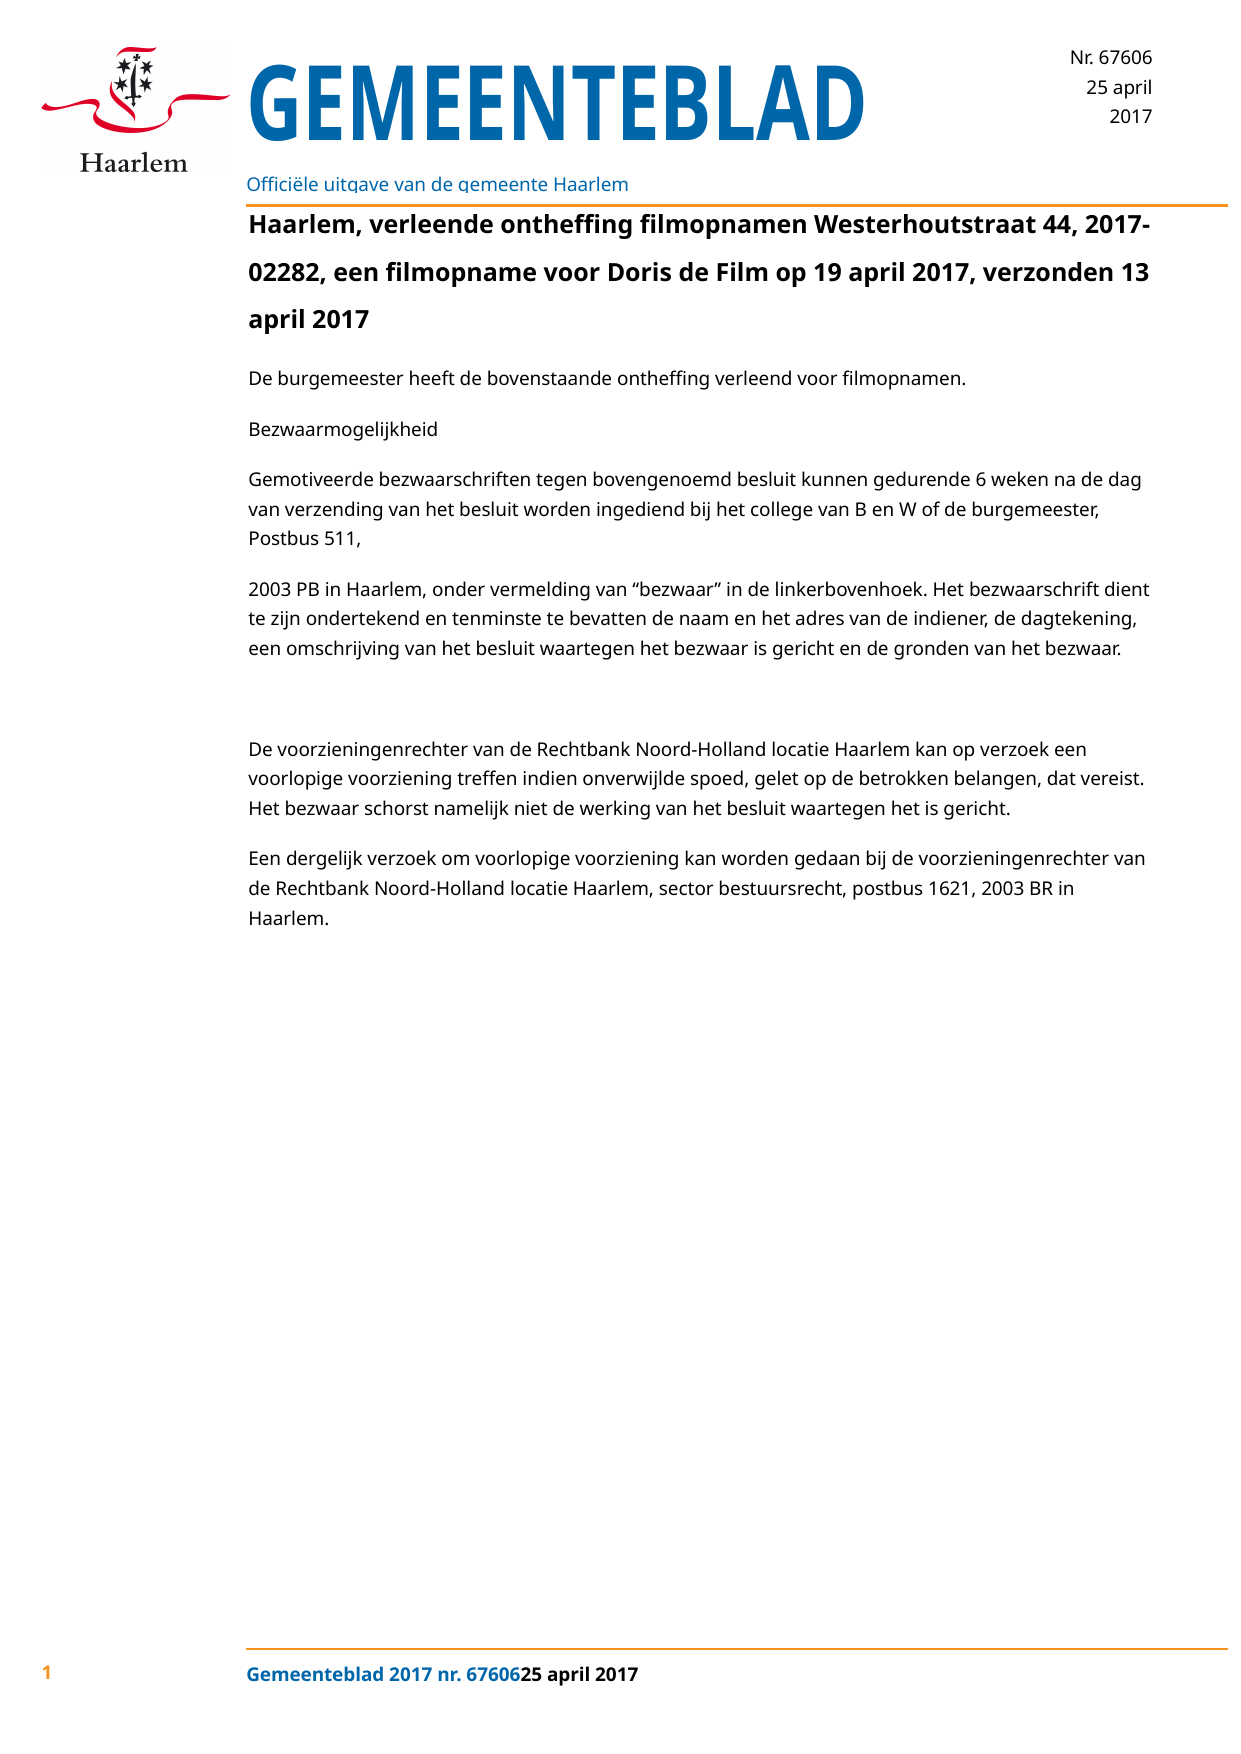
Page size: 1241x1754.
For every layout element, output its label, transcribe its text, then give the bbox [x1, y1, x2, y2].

text 2003 PB in Haarlem, onder vermelding van “bezwaar” in de linkerbovenhoek. Het bezwaarschrift dient te zijn ondertekend en tenminste te bevatten de naam en het adres van de indiener, de dagtekening, een omschrijving van het besluit waartegen het bezwaar is gericht en de gronden van het bezwaar. [248, 576, 1152, 661]
text De burgemeester heeft de bovenstaande ontheffing verleend voor filmopnamen. [248, 366, 1152, 391]
text Een dergelijk verzoek om voorlopige voorziening kan worden gedaan bij de voorzieningenrechter van de Rechtbank Noord-Holland locatie Haarlem, sector bestuursrecht, postbus 1621, 2003 BR in Haarlem. [248, 846, 1152, 930]
picture [41, 47, 231, 172]
text Haarlem, verleende ontheffing filmopnamen Westerhoutstraat 44, 2017-02282, een filmopname voor Doris de Film op 19 april 2017, verzonden 13 april 2017 [248, 207, 1152, 336]
text Bezwaarmogelijkheid [248, 416, 1152, 442]
text Gemotiveerde bezwaarschriften tegen bovengenoemd besluit kunnen gedurende 6 weken na de dag van verzending van het besluit worden ingediend bij het college van B en W of de burgemeester, Postbus 511, [248, 466, 1152, 551]
text De voorzieningenrechter van de Rechtbank Noord-Holland locatie Haarlem kan op verzoek een voorlopige voorziening treffen indien onverwijlde spoed, gelet op de betrokken belangen, dat vereist. Het bezwaar schorst namelijk niet de werking van het besluit waartegen het is gericht. [248, 736, 1152, 821]
